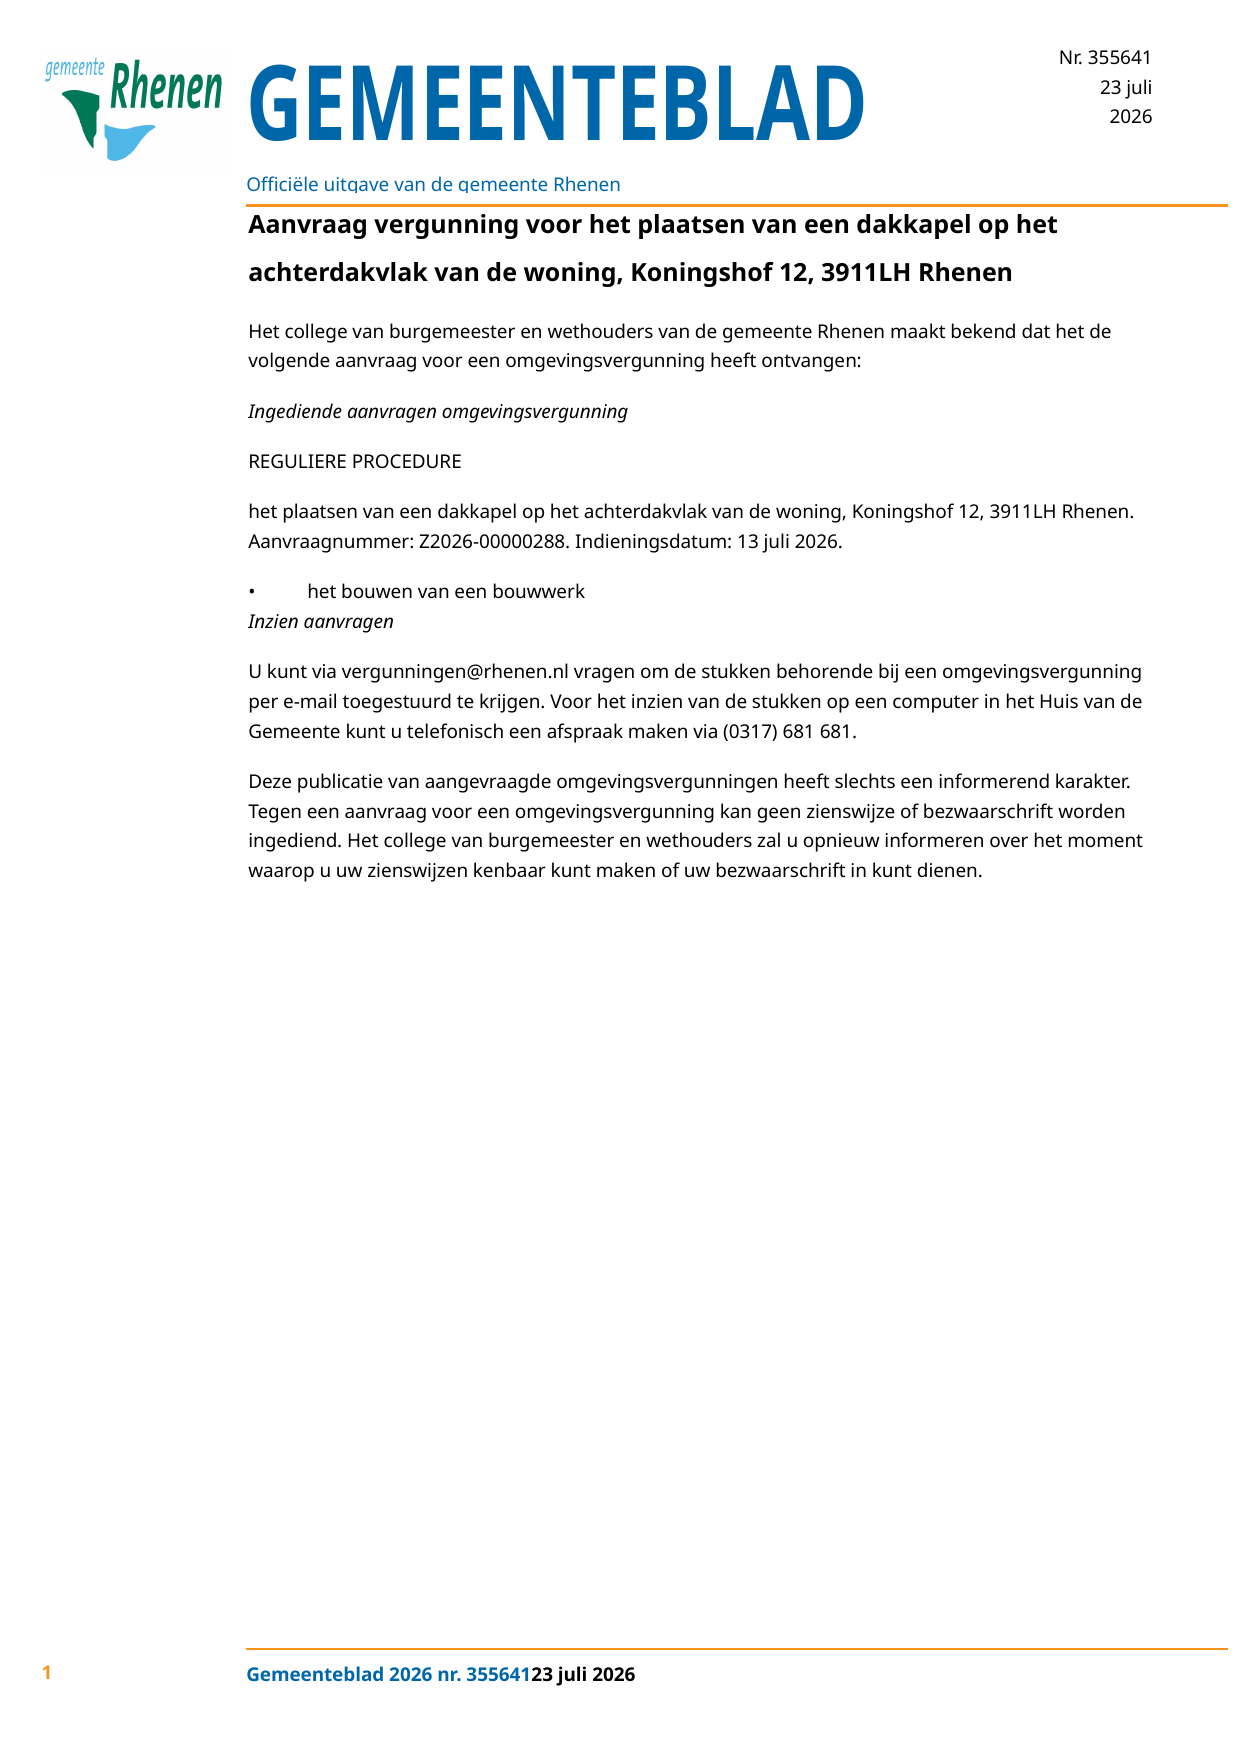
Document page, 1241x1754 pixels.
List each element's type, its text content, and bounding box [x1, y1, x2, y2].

list het bouwen van een bouwwerk [248, 579, 1152, 604]
text REGULIERE PROCEDURE [248, 448, 1152, 474]
text Inzien aanvragen [248, 608, 1152, 634]
text U kunt via vergunningen@rhenen.nl vragen om de stukken behorende bij een omgevingsvergunning per e-mail toegestuurd te krijgen. Voor het inzien van de stukken op een computer in het Huis van de Gemeente kunt u telefonisch een afspraak maken via (0317) 681 681. [248, 659, 1152, 744]
text Ingediende aanvragen omgevingsvergunning [248, 398, 1152, 424]
text Het college van burgemeester en wethouders van de gemeente Rhenen maakt bekend dat het de volgende aanvraag voor een omgevingsvergunning heeft ontvangen: [248, 318, 1152, 373]
text het plaatsen van een dakkapel op het achterdakvlak van de woning, Koningshof 12, 3911LH Rhenen. Aanvraagnummer: Z2026-00000288. Indieningsdatum: 13 juli 2026. [248, 499, 1152, 554]
text Deze publicatie van aangevraagde omgevingsvergunningen heeft slechts een informerend karakter. Tegen een aanvraag voor een omgevingsvergunning kan geen zienswijze of bezwaarschrift worden ingediend. Het college van burgemeester en wethouders zal u opnieuw informeren over het moment waarop u uw zienswijzen kenbaar kunt maken of uw bezwaarschrift in kunt dienen. [248, 768, 1152, 883]
picture [41, 47, 231, 172]
text Aanvraag vergunning voor het plaatsen van een dakkapel op het achterdakvlak van de woning, Koningshof 12, 3911LH Rhenen [248, 207, 1152, 288]
